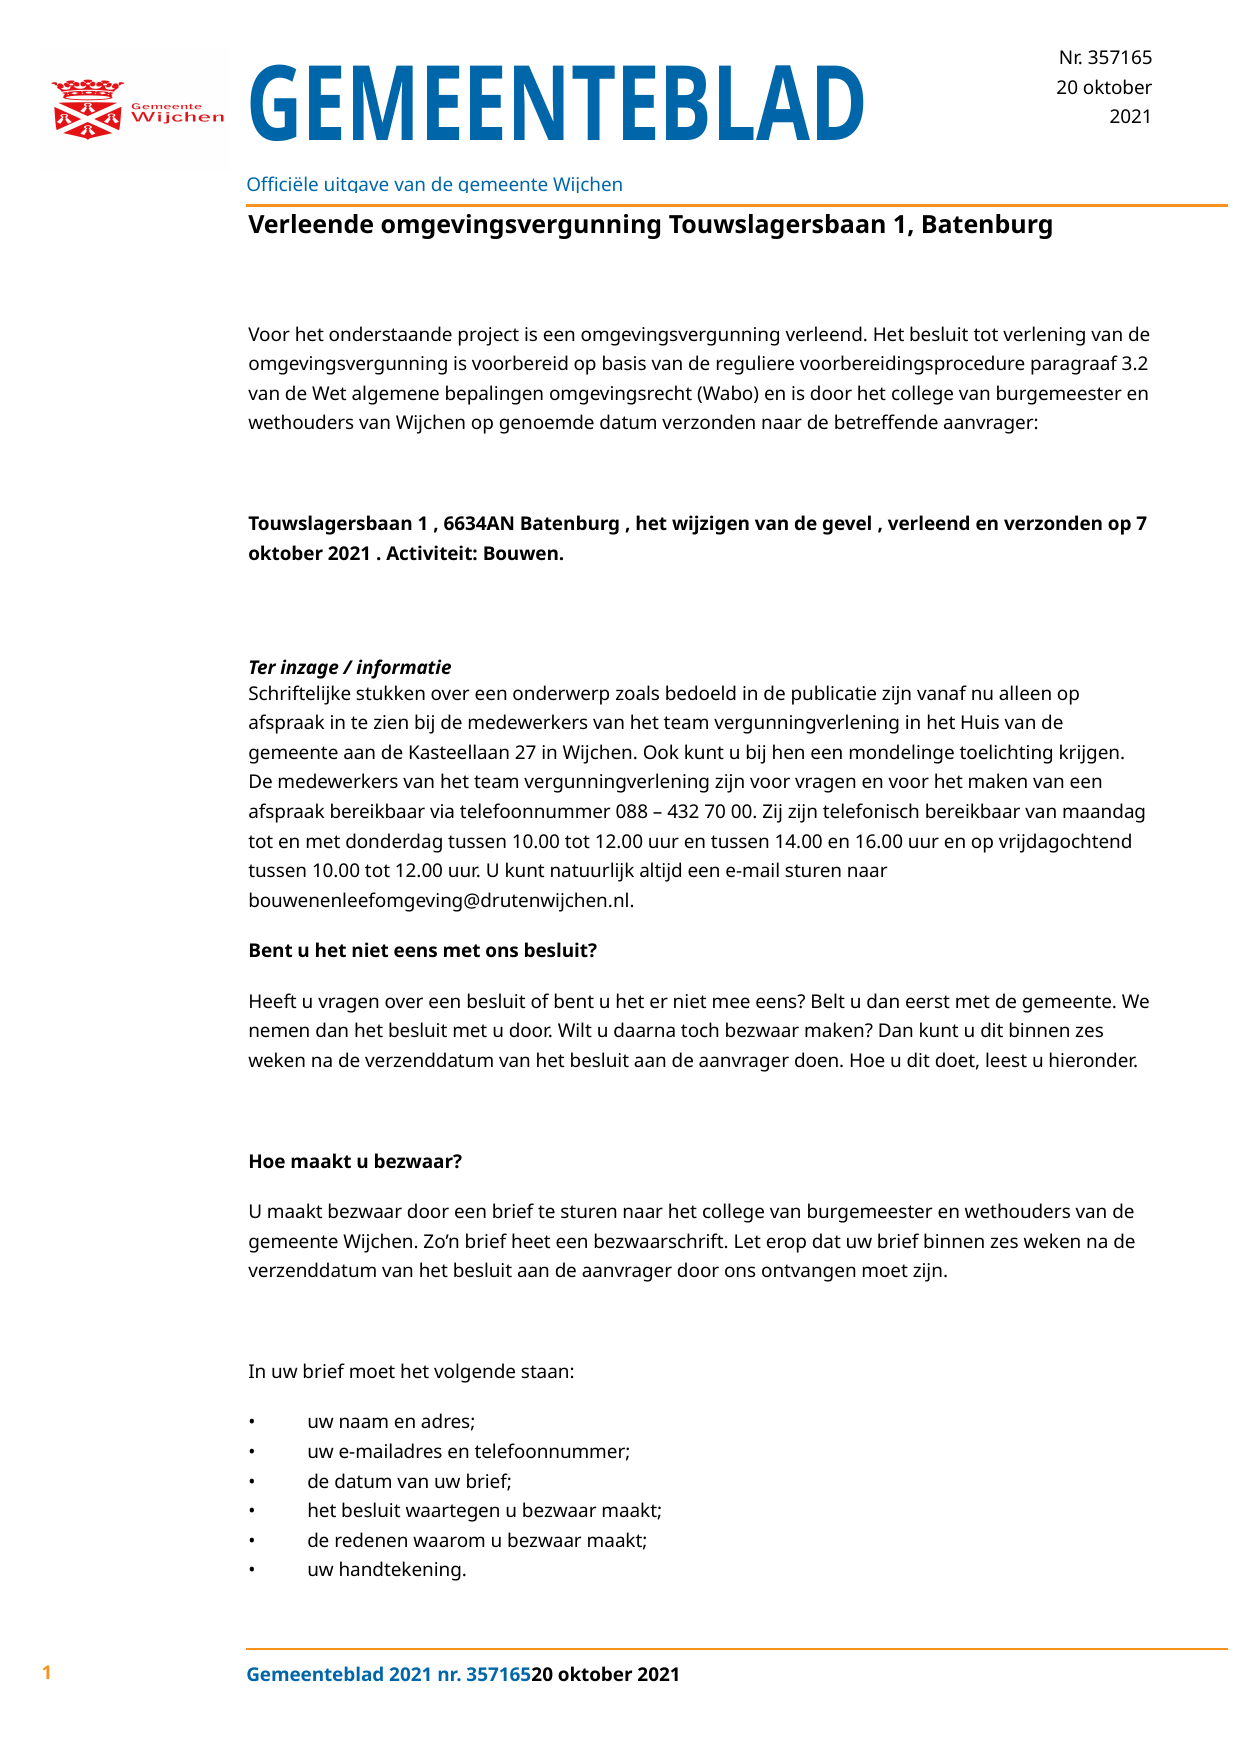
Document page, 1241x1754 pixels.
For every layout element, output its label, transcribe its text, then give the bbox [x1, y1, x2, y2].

text U maakt bezwaar door een brief te sturen naar het college van burgemeester en wethouders van de gemeente Wijchen. Zo’n brief heet een bezwaarschrift. Let erop dat uw brief binnen zes weken na de verzenddatum van het besluit aan de aanvrager door ons ontvangen moet zijn. [248, 1198, 1152, 1283]
list uw naam en adres; [248, 1409, 1152, 1434]
list het besluit waartegen u bezwaar maakt; [248, 1497, 1152, 1523]
list uw handtekening. [248, 1557, 1152, 1582]
list de redenen waarom u bezwaar maakt; [248, 1527, 1152, 1553]
text Touwslagersbaan 1 , 6634AN Batenburg , het wijzigen van de gevel , verleend en verzonden op 7 oktober 2021 . Activiteit: Bouwen. [248, 510, 1152, 566]
text In uw brief moet het volgende staan: [248, 1358, 1152, 1384]
list de datum van uw brief; [248, 1468, 1152, 1494]
list uw e-mailadres en telefoonnummer; [248, 1438, 1152, 1464]
text Verleende omgevingsvergunning Touwslagersbaan 1, Batenburg [248, 207, 1152, 241]
text Schriftelijke stukken over een onderwerp zoals bedoeld in de publicatie zijn vanaf nu alleen op afspraak in te zien bij de medewerkers van het team vergunningverlening in het Huis van de gemeente aan de Kasteellaan 27 in Wijchen. Ook kunt u bij hen een mondelinge toelichting krijgen. De medewerkers van het team vergunningverlening zijn voor vragen en voor het maken van een afspraak bereikbaar via telefoonnummer 088 – 432 70 00. Zij zijn telefonisch bereikbaar van maandag tot en met donderdag tussen 10.00 tot 12.00 uur en tussen 14.00 en 16.00 uur en op vrijdagochtend tussen 10.00 tot 12.00 uur. U kunt natuurlijk altijd een e-mail sturen naar bouwenenleefomgeving@drutenwijchen.nl. [248, 680, 1152, 913]
text Voor het onderstaande project is een omgevingsvergunning verleend. Het besluit tot verlening van de omgevingsvergunning is voorbereid op basis van de reguliere voorbereidingsprocedure paragraaf 3.2 van de Wet algemene bepalingen omgevingsrecht (Wabo) en is door het college van burgemeester en wethouders van Wijchen op genoemde datum verzonden naar de betreffende aanvrager: [248, 321, 1152, 435]
text Heeft u vragen over een besluit of bent u het er niet mee eens? Belt u dan eerst met de gemeente. We nemen dan het besluit met u door. Wilt u daarna toch bezwaar maken? Dan kunt u dit binnen zes weken na de verzenddatum van het besluit aan de aanvrager doen. Hoe u dit doet, leest u hieronder. [248, 988, 1152, 1073]
picture [41, 47, 231, 172]
text Ter inzage / informatie [248, 654, 1152, 680]
text Bent u het niet eens met ons besluit? [248, 937, 1152, 963]
text Hoe maakt u bezwaar? [248, 1148, 1152, 1174]
